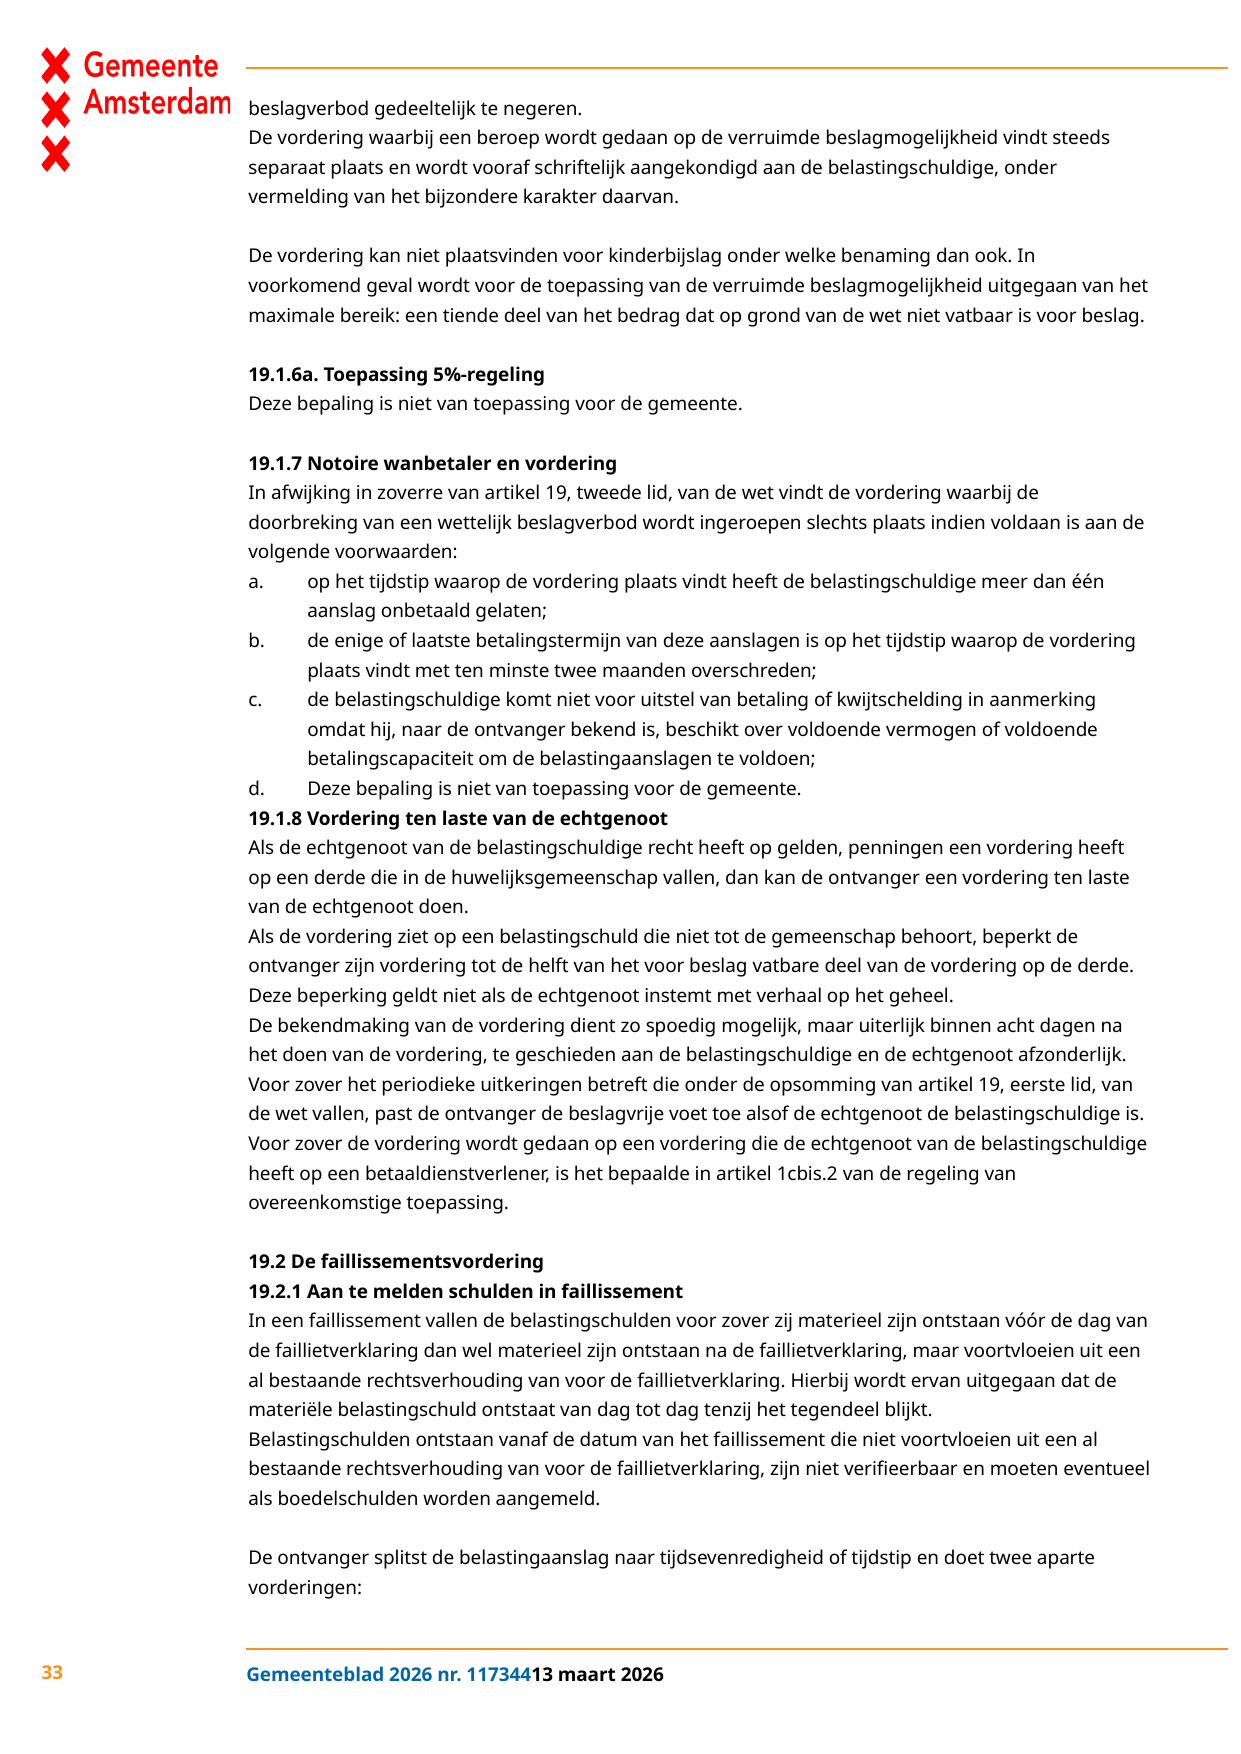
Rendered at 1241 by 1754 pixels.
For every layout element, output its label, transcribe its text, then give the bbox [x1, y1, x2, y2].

text Belastingschulden ontstaan vanaf de datum van het faillissement die niet voortvloeien uit een al bestaande rechtsverhouding van voor de faillietverklaring, zijn niet verifieerbaar en moeten eventueel als boedelschulden worden aangemeld. [248, 1426, 1152, 1511]
list op het tijdstip waarop de vordering plaats vindt heeft de belastingschuldige meer dan één aanslag onbetaald gelaten; [248, 568, 1152, 623]
text 19.1.6a. Toepassing 5%-regeling [248, 361, 1152, 387]
list de belastingschuldige komt niet voor uitstel van betaling of kwijtschelding in aanmerking omdat hij, naar de ontvanger bekend is, beschikt over voldoende vermogen of voldoende betalingscapaciteit om de belastingaanslagen te voldoen; [248, 686, 1152, 771]
text De vordering waarbij een beroep wordt gedaan op de verruimde beslagmogelijkheid vindt steeds separaat plaats en wordt vooraf schriftelijk aangekondigd aan de belastingschuldige, onder vermelding van het bijzondere karakter daarvan. [248, 124, 1152, 209]
text De ontvanger splitst de belastingaanslag naar tijdsevenredigheid of tijdstip en doet twee aparte vorderingen: [248, 1544, 1152, 1600]
text De bekendmaking van de vordering dient zo spoedig mogelijk, maar uiterlijk binnen acht dagen na het doen van de vordering, te geschieden aan de belastingschuldige en de echtgenoot afzonderlijk. Voor zover het periodieke uitkeringen betreft die onder de opsomming van artikel 19, eerste lid, van de wet vallen, past de ontvanger de beslagvrije voet toe alsof de echtgenoot de belastingschuldige is. Voor zover de vordering wordt gedaan op een vordering die de echtgenoot van de belastingschuldige heeft op een betaaldienstverlener, is het bepaalde in artikel 1cbis.2 van de regeling van overeenkomstige toepassing. [248, 1012, 1152, 1215]
list Deze bepaling is niet van toepassing voor de gemeente. [248, 775, 1152, 801]
text In een faillissement vallen de belastingschulden voor zover zij materieel zijn ontstaan vóór de dag van de faillietverklaring dan wel materieel zijn ontstaan na de faillietverklaring, maar voortvloeien uit een al bestaande rechtsverhouding van voor de faillietverklaring. Hierbij wordt ervan uitgegaan dat de materiële belastingschuld ontstaat van dag tot dag tenzij het tegendeel blijkt. [248, 1308, 1152, 1422]
text In afwijking in zoverre van artikel 19, tweede lid, van de wet vindt de vordering waarbij de doorbreking van een wettelijk beslagverbod wordt ingeroepen slechts plaats indien voldaan is aan de volgende voorwaarden: [248, 479, 1152, 564]
text beslagverbod gedeeltelijk te negeren. [248, 95, 1152, 121]
text Als de echtgenoot van de belastingschuldige recht heeft op gelden, penningen een vordering heeft op een derde die in de huwelijksgemeenschap vallen, dan kan de ontvanger een vordering ten laste van de echtgenoot doen. [248, 834, 1152, 919]
text Deze bepaling is niet van toepassing voor de gemeente. [248, 391, 1152, 416]
text 19.2.1 Aan te melden schulden in faillissement [248, 1278, 1152, 1304]
text Als de vordering ziet op een belastingschuld die niet tot de gemeenschap behoort, beperkt de ontvanger zijn vordering tot de helft van het voor beslag vatbare deel van de vordering op de derde. Deze beperking geldt niet als de echtgenoot instemt met verhaal op het geheel. [248, 923, 1152, 1008]
list de enige of laatste betalingstermijn van deze aanslagen is op het tijdstip waarop de vordering plaats vindt met ten minste twee maanden overschreden; [248, 627, 1152, 683]
text De vordering kan niet plaatsvinden voor kinderbijslag onder welke benaming dan ook. In voorkomend geval wordt voor de toepassing van de verruimde beslagmogelijkheid uitgegaan van het maximale bereik: een tiende deel van het bedrag dat op grond van de wet niet vatbaar is voor beslag. [248, 243, 1152, 328]
text 19.1.8 Vordering ten laste van de echtgenoot [248, 805, 1152, 831]
text 19.1.7 Notoire wanbetaler en vordering [248, 450, 1152, 476]
text 19.2 De faillissementsvordering [248, 1248, 1152, 1274]
picture [41, 47, 231, 172]
